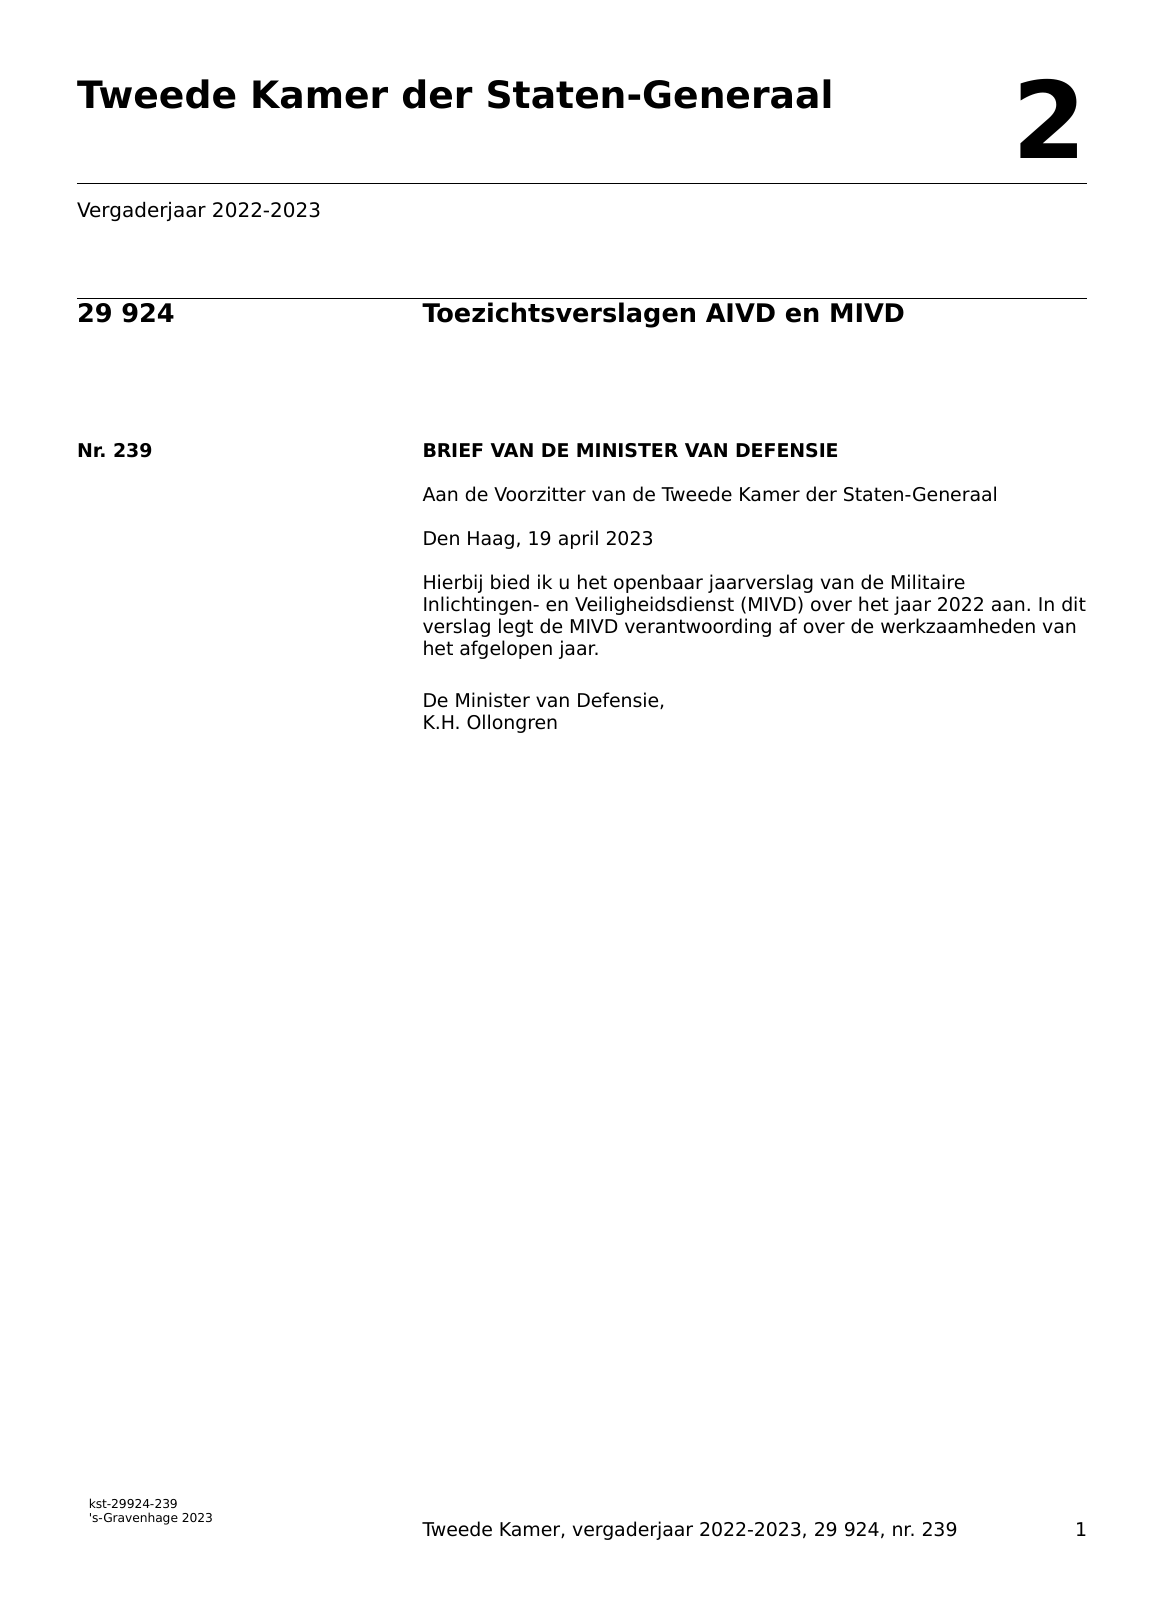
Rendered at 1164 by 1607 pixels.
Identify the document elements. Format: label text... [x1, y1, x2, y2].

table_header Tweede Kamer der Staten-Generaal [77, 59, 886, 183]
table_cell Vergaderjaar 2022-2023 [77, 184, 1087, 298]
table_header 2 [886, 59, 1087, 183]
text kst-29924-239 [88, 1497, 323, 1511]
subtitle Nr. 239 BRIEF VAN DE MINISTER VAN DEFENSIE [77, 440, 1087, 462]
text 's-Gravenhage 2023 [88, 1511, 323, 1525]
text De Minister van Defensie, K.H. Ollongren [422, 690, 1087, 734]
text Den Haag, 19 april 2023 [422, 528, 1087, 550]
text Hierbij bied ik u het openbaar jaarverslag van de Militaire Inlichtingen- en Veiligheidsdienst (MIVD) over het jaar 2022 aan. In dit verslag legt de MIVD verantwoording af over de werkzaamheden van het afgelopen jaar. [422, 572, 1087, 660]
text Aan de Voorzitter van de Tweede Kamer der Staten-Generaal [422, 484, 1087, 506]
subtitle 29 924 Toezichtsverslagen AIVD en MIVD [77, 299, 1087, 329]
